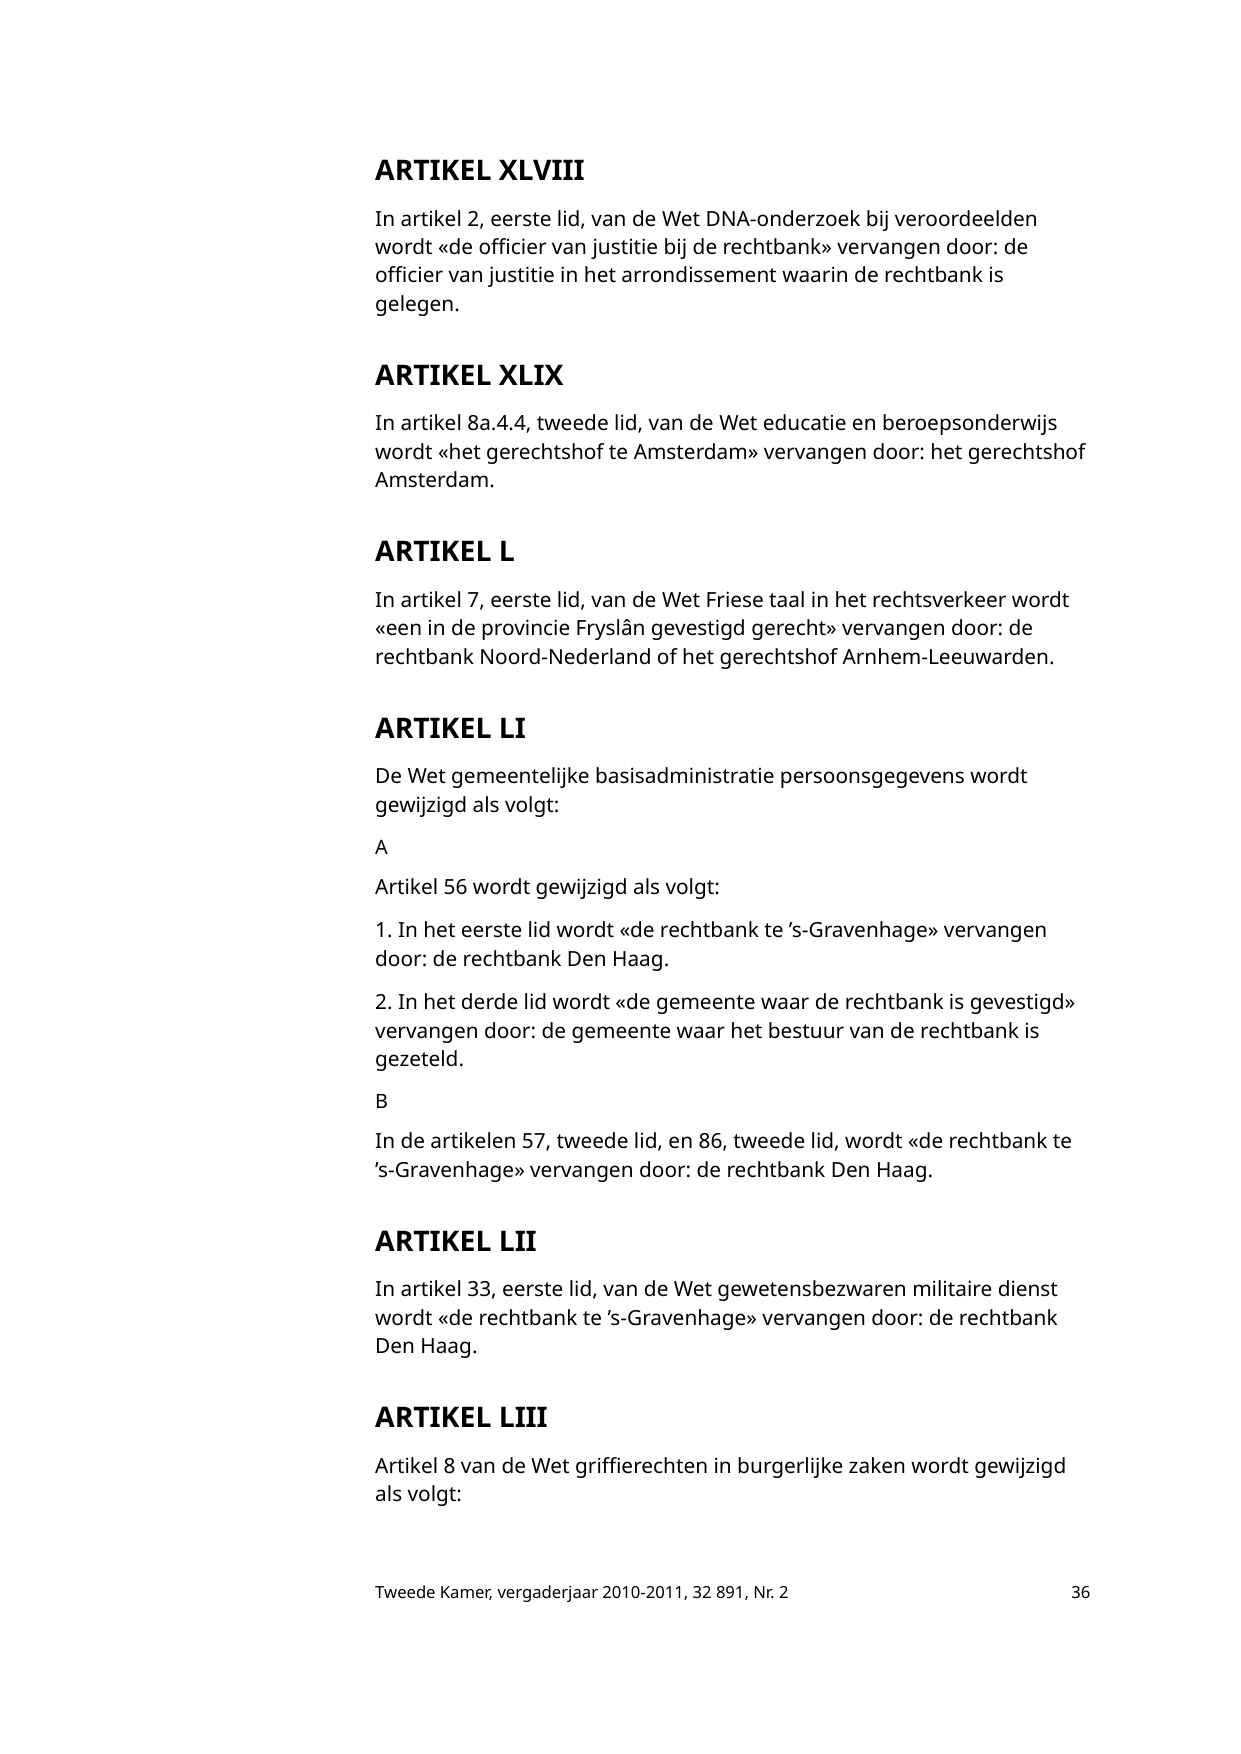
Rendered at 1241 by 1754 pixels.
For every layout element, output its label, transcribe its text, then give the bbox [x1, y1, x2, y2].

text 2. In het derde lid wordt «de gemeente waar de rechtbank is gevestigd» vervangen door: de gemeente waar het bestuur van de rechtbank is gezeteld. [375, 987, 1090, 1073]
text Artikel 8 van de Wet griffierechten in burgerlijke zaken wordt gewijzigd als volgt: [375, 1451, 1090, 1508]
subtitle ARTIKEL LI [375, 708, 1090, 746]
text A [375, 833, 1090, 860]
subtitle ARTIKEL L [375, 531, 1090, 570]
text In de artikelen 57, tweede lid, en 86, tweede lid, wordt «de rechtbank te ’s-Gravenhage» vervangen door: de rechtbank Den Haag. [375, 1126, 1090, 1183]
subtitle ARTIKEL LII [375, 1221, 1090, 1259]
text In artikel 7, eerste lid, van de Wet Friese taal in het rechtsverkeer wordt «een in de provincie Fryslân gevestigd gerecht» vervangen door: de rechtbank Noord-Nederland of het gerechtshof Arnhem-Leeuwarden. [375, 585, 1090, 670]
text Artikel 56 wordt gewijzigd als volgt: [375, 872, 1090, 901]
subtitle ARTIKEL XLVIII [375, 150, 1090, 189]
subtitle ARTIKEL XLIX [375, 355, 1090, 393]
text De Wet gemeentelijke basisadministratie persoonsgegevens wordt gewijzigd als volgt: [375, 761, 1090, 818]
text In artikel 2, eerste lid, van de Wet DNA-onderzoek bij veroordeelden wordt «de officier van justitie bij de rechtbank» vervangen door: de officier van justitie in het arrondissement waarin de rechtbank is gelegen. [375, 204, 1090, 317]
text B [375, 1088, 1090, 1115]
subtitle ARTIKEL LIII [375, 1397, 1090, 1436]
text In artikel 33, eerste lid, van de Wet gewetensbezwaren militaire dienst wordt «de rechtbank te ’s-Gravenhage» vervangen door: de rechtbank Den Haag. [375, 1274, 1090, 1360]
text In artikel 8a.4.4, tweede lid, van de Wet educatie en beroepsonderwijs wordt «het gerechtshof te Amsterdam» vervangen door: het gerechtshof Amsterdam. [375, 408, 1090, 494]
text 1. In het eerste lid wordt «de rechtbank te ’s-Gravenhage» vervangen door: de rechtbank Den Haag. [375, 916, 1090, 972]
